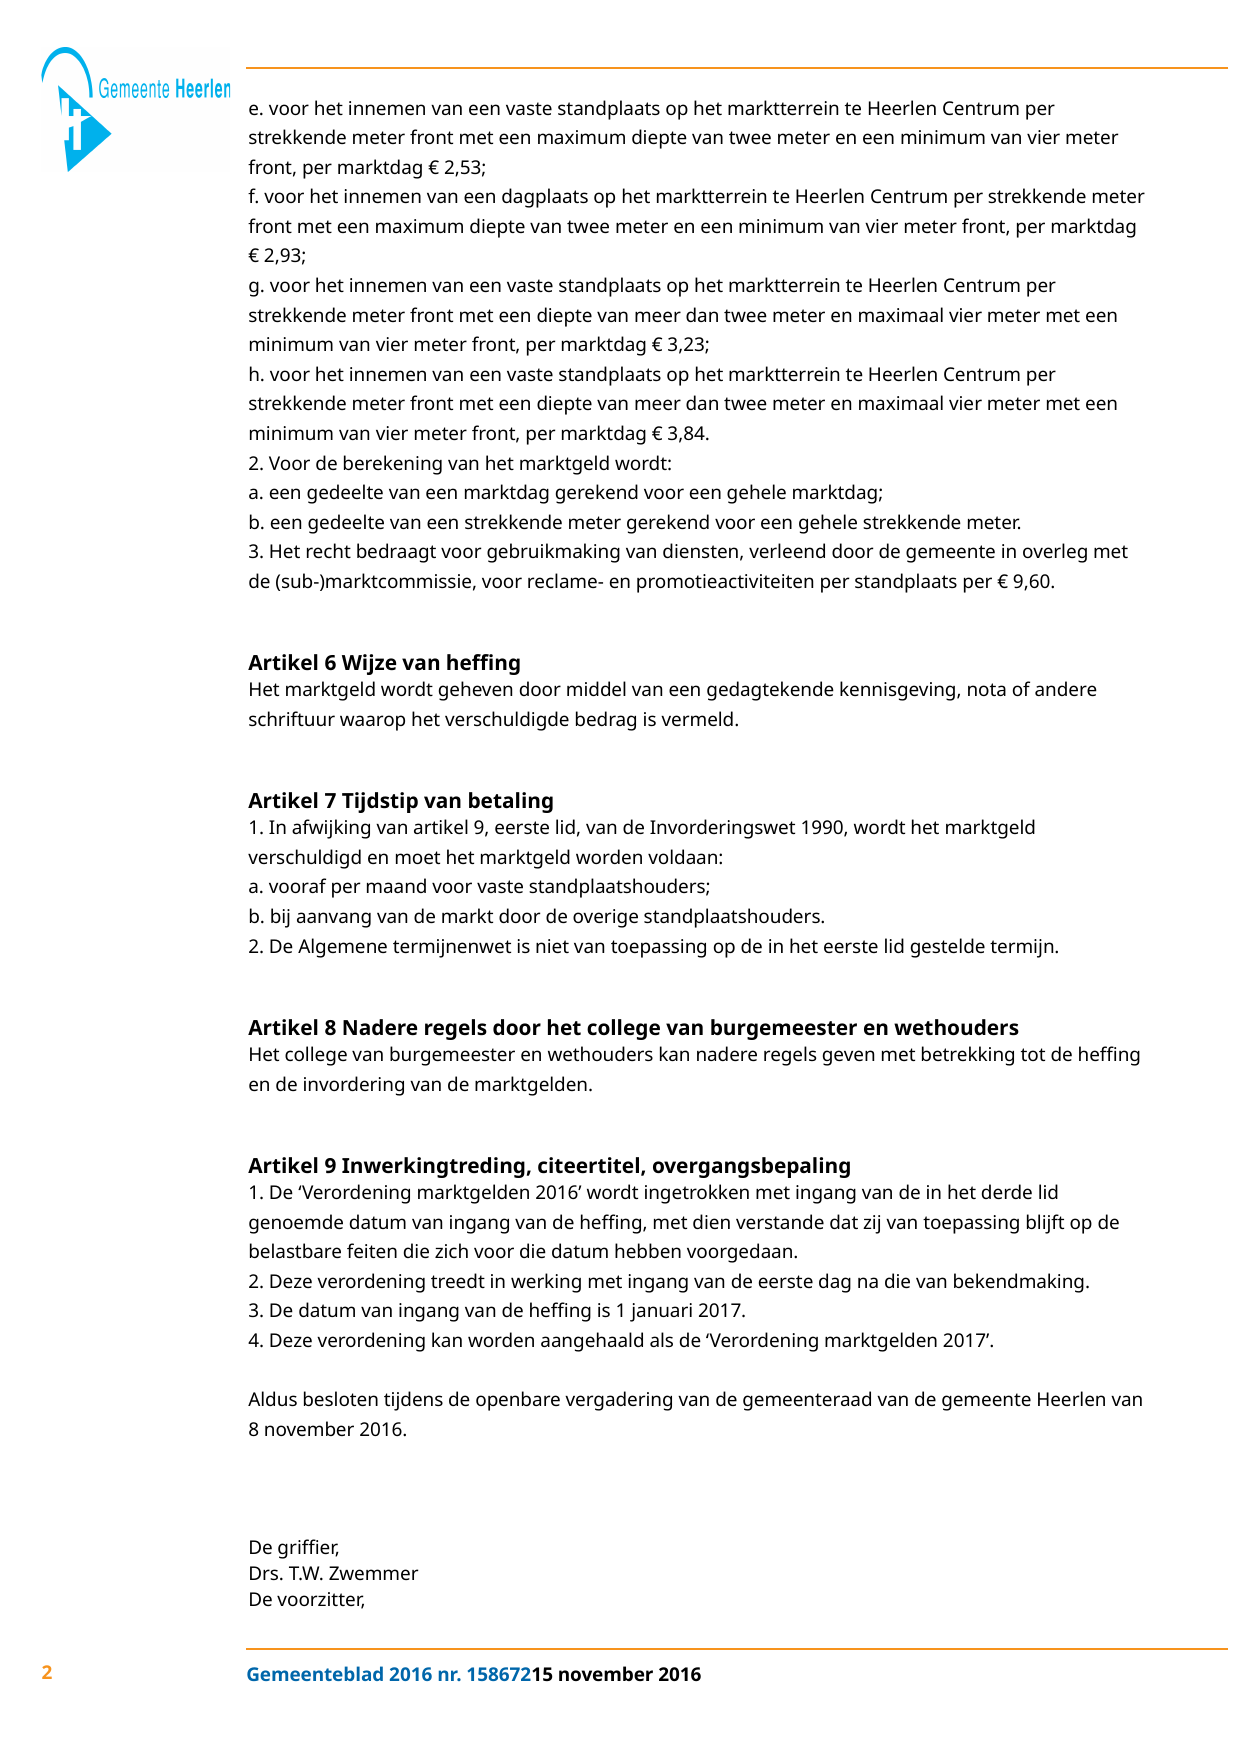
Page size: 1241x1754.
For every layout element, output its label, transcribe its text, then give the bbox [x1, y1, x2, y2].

text Het marktgeld wordt geheven door middel van een gedagtekende kennisgeving, nota of andere schriftuur waarop het verschuldigde bedrag is vermeld. [248, 677, 1152, 732]
text 1. De ‘Verordening marktgelden 2016’ wordt ingetrokken met ingang van de in het derde lid genoemde datum van ingang van de heffing, met dien verstande dat zij van toepassing blijft op de belastbare feiten die zich voor die datum hebben voorgedaan. [248, 1179, 1152, 1264]
text Artikel 8 Nadere regels door het college van burgemeester en wethouders [248, 1013, 1152, 1041]
text De voorzitter, [248, 1586, 1152, 1612]
text b. een gedeelte van een strekkende meter gerekend voor een gehele strekkende meter. [248, 509, 1152, 535]
text 2. Deze verordening treedt in werking met ingang van de eerste dag na die van bekendmaking. [248, 1268, 1152, 1294]
text 2. De Algemene termijnenwet is niet van toepassing op de in het eerste lid gestelde termijn. [248, 933, 1152, 959]
text 3. De datum van ingang van de heffing is 1 januari 2017. [248, 1298, 1152, 1323]
text Artikel 6 Wijze van heffing [248, 648, 1152, 677]
text g. voor het innemen van een vaste standplaats op het marktterrein te Heerlen Centrum per strekkende meter front met een diepte van meer dan twee meter en maximaal vier meter met een minimum van vier meter front, per marktdag € 3,23; [248, 272, 1152, 357]
text 1. In afwijking van artikel 9, eerste lid, van de Invorderingswet 1990, wordt het marktgeld verschuldigd en moet het marktgeld worden voldaan: [248, 814, 1152, 870]
text De griffier, [248, 1534, 1152, 1560]
text e. voor het innemen van een vaste standplaats op het marktterrein te Heerlen Centrum per strekkende meter front met een maximum diepte van twee meter en een minimum van vier meter front, per marktdag € 2,53; [248, 95, 1152, 180]
text 2. Voor de berekening van het marktgeld wordt: [248, 450, 1152, 476]
text Het college van burgemeester en wethouders kan nadere regels geven met betrekking tot de heffing en de invordering van de marktgelden. [248, 1041, 1152, 1097]
text a. een gedeelte van een marktdag gerekend voor een gehele marktdag; [248, 479, 1152, 505]
text Artikel 9 Inwerkingtreding, citeertitel, overgangsbepaling [248, 1151, 1152, 1179]
text 4. Deze verordening kan worden aangehaald als de ‘Verordening marktgelden 2017’. [248, 1327, 1152, 1353]
picture [41, 47, 58, 70]
text Artikel 7 Tijdstip van betaling [248, 786, 1152, 814]
text f. voor het innemen van een dagplaats op het marktterrein te Heerlen Centrum per strekkende meter front met een maximum diepte van twee meter en een minimum van vier meter front, per marktdag € 2,93; [248, 183, 1152, 268]
text Aldus besloten tijdens de openbare vergadering van de gemeenteraad van de gemeente Heerlen van 8 november 2016. [248, 1386, 1152, 1442]
text Drs. T.W. Zwemmer [248, 1560, 1152, 1586]
text h. voor het innemen van een vaste standplaats op het marktterrein te Heerlen Centrum per strekkende meter front met een diepte van meer dan twee meter en maximaal vier meter met een minimum van vier meter front, per marktdag € 3,84. [248, 361, 1152, 446]
text b. bij aanvang van de markt door de overige standplaatshouders. [248, 903, 1152, 929]
picture [41, 47, 231, 172]
text a. vooraf per maand voor vaste standplaatshouders; [248, 874, 1152, 899]
text 3. Het recht bedraagt voor gebruikmaking van diensten, verleend door de gemeente in overleg met de (sub-)marktcommissie, voor reclame- en promotieactiviteiten per standplaats per € 9,60. [248, 538, 1152, 594]
